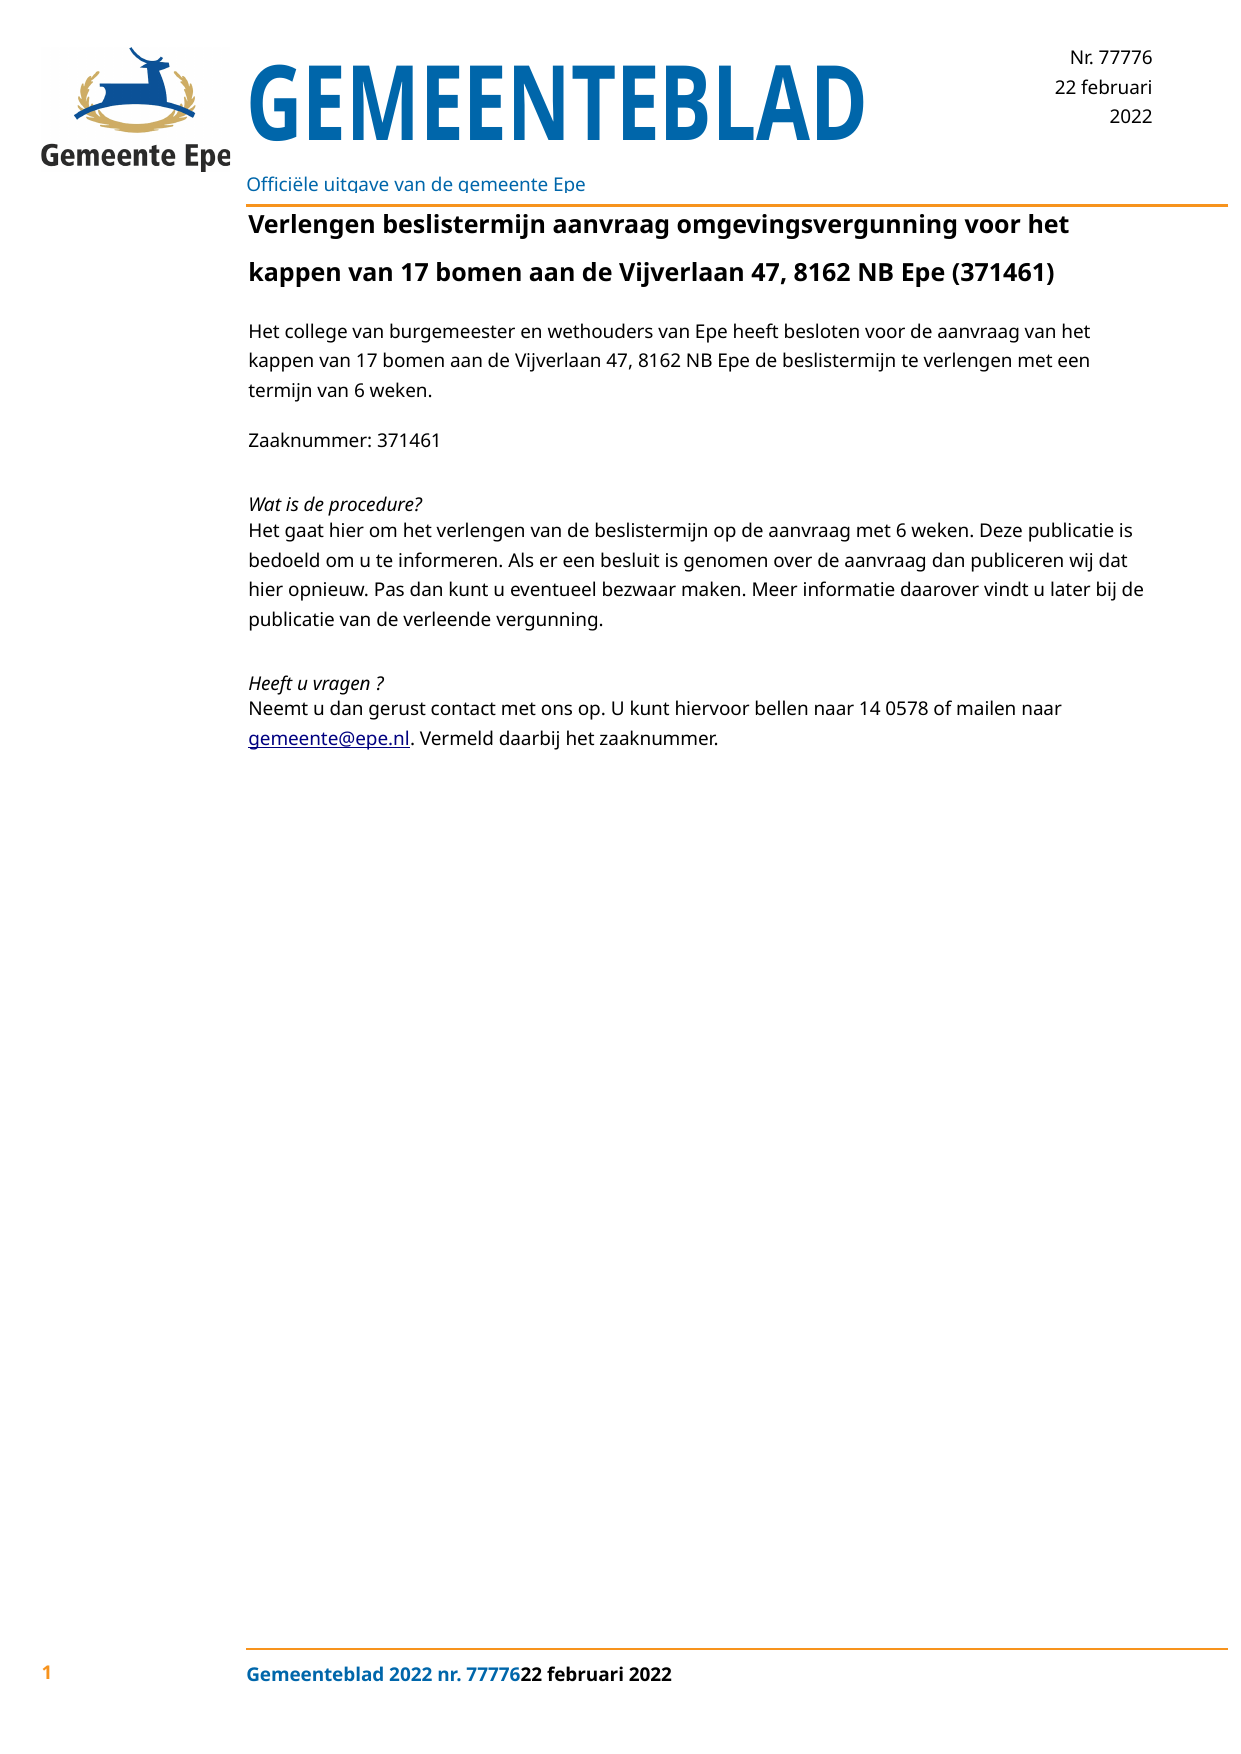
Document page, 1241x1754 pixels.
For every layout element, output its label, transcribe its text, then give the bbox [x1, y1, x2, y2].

text Zaaknummer: 371461 [248, 427, 1152, 453]
text Wat is de procedure? [248, 491, 1152, 517]
text Heeft u vragen ? [248, 670, 1152, 696]
text Verlengen beslistermijn aanvraag omgevingsvergunning voor het kappen van 17 bomen aan de Vijverlaan 47, 8162 NB Epe (371461) [248, 207, 1152, 288]
text Het college van burgemeester en wethouders van Epe heeft besloten voor de aanvraag van het kappen van 17 bomen aan de Vijverlaan 47, 8162 NB Epe de beslistermijn te verlengen met een termijn van 6 weken. [248, 318, 1152, 403]
text Neemt u dan gerust contact met ons op. U kunt hiervoor bellen naar 14 0578 of mailen naar gemeente@epe.nl. Vermeld daarbij het zaaknummer. [248, 696, 1152, 751]
picture [41, 47, 231, 172]
text Het gaat hier om het verlengen van de beslistermijn op de aanvraag met 6 weken. Deze publicatie is bedoeld om u te informeren. Als er een besluit is genomen over de aanvraag dan publiceren wij dat hier opnieuw. Pas dan kunt u eventueel bezwaar maken. Meer informatie daarover vindt u later bij de publicatie van de verleende vergunning. [248, 517, 1152, 632]
